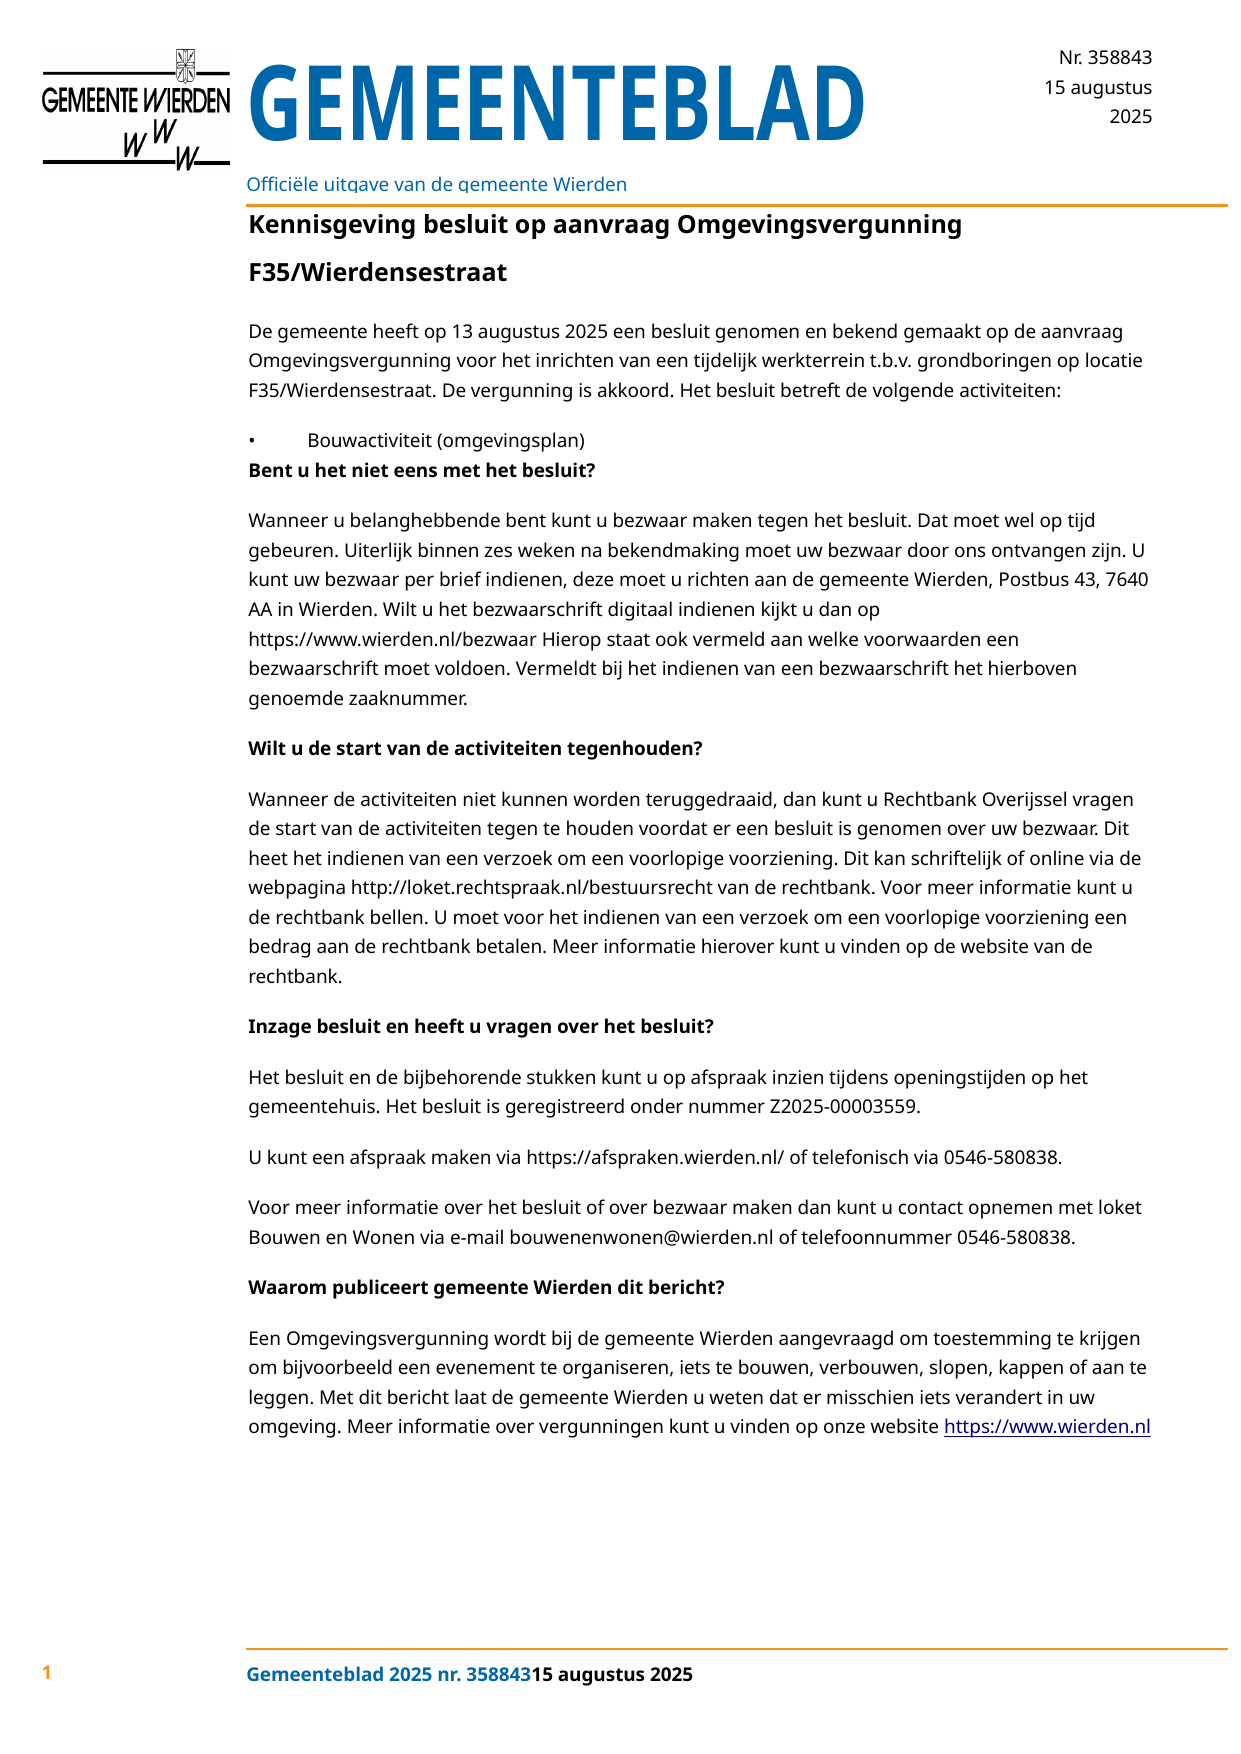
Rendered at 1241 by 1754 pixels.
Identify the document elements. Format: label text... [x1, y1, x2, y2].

text Wilt u de start van de activiteiten tegenhouden? [248, 735, 1152, 761]
list Bouwactiviteit (omgevingsplan) [248, 427, 1152, 453]
text Het besluit en de bijbehorende stukken kunt u op afspraak inzien tijdens openingstijden op het gemeentehuis. Het besluit is geregistreerd onder nummer Z2025-00003559. [248, 1064, 1152, 1119]
text Bent u het niet eens met het besluit? [248, 457, 1152, 483]
text Een Omgevingsvergunning wordt bij de gemeente Wierden aangevraagd om toestemming te krijgen om bijvoorbeeld een evenement te organiseren, iets te bouwen, verbouwen, slopen, kappen of aan te leggen. Met dit bericht laat de gemeente Wierden u weten dat er misschien iets verandert in uw omgeving. Meer informatie over vergunningen kunt u vinden op onze website https://www.wierden.nl [248, 1325, 1152, 1439]
text Wanneer u belanghebbende bent kunt u bezwaar maken tegen het besluit. Dat moet wel op tijd gebeuren. Uiterlijk binnen zes weken na bekendmaking moet uw bezwaar door ons ontvangen zijn. U kunt uw bezwaar per brief indienen, deze moet u richten aan de gemeente Wierden, Postbus 43, 7640 AA in Wierden. Wilt u het bezwaarschrift digitaal indienen kijkt u dan op https://www.wierden.nl/bezwaar Hierop staat ook vermeld aan welke voorwaarden een bezwaarschrift moet voldoen. Vermeldt bij het indienen van een bezwaarschrift het hierboven genoemde zaaknummer. [248, 507, 1152, 711]
picture [41, 47, 231, 172]
text Wanneer de activiteiten niet kunnen worden teruggedraaid, dan kunt u Rechtbank Overijssel vragen de start van de activiteiten tegen te houden voordat er een besluit is genomen over uw bezwaar. Dit heet het indienen van een verzoek om een voorlopige voorziening. Dit kan schriftelijk of online via de webpagina http://loket.rechtspraak.nl/bestuursrecht van de rechtbank. Voor meer informatie kunt u de rechtbank bellen. U moet voor het indienen van een verzoek om een voorlopige voorziening een bedrag aan de rechtbank betalen. Meer informatie hierover kunt u vinden op de website van de rechtbank. [248, 786, 1152, 989]
text De gemeente heeft op 13 augustus 2025 een besluit genomen en bekend gemaakt op de aanvraag Omgevingsvergunning voor het inrichten van een tijdelijk werkterrein t.b.v. grondboringen op locatie F35/Wierdensestraat. De vergunning is akkoord. Het besluit betreft de volgende activiteiten: [248, 318, 1152, 403]
text Kennisgeving besluit op aanvraag Omgevingsvergunning F35/Wierdensestraat [248, 207, 1152, 288]
text Waarom publiceert gemeente Wierden dit bericht? [248, 1274, 1152, 1300]
text Inzage besluit en heeft u vragen over het besluit? [248, 1014, 1152, 1039]
text U kunt een afspraak maken via https://afspraken.wierden.nl/ of telefonisch via 0546-580838. [248, 1144, 1152, 1170]
text Voor meer informatie over het besluit of over bezwaar maken dan kunt u contact opnemen met loket Bouwen en Wonen via e-mail bouwenenwonen@wierden.nl of telefoonnummer 0546-580838. [248, 1194, 1152, 1250]
